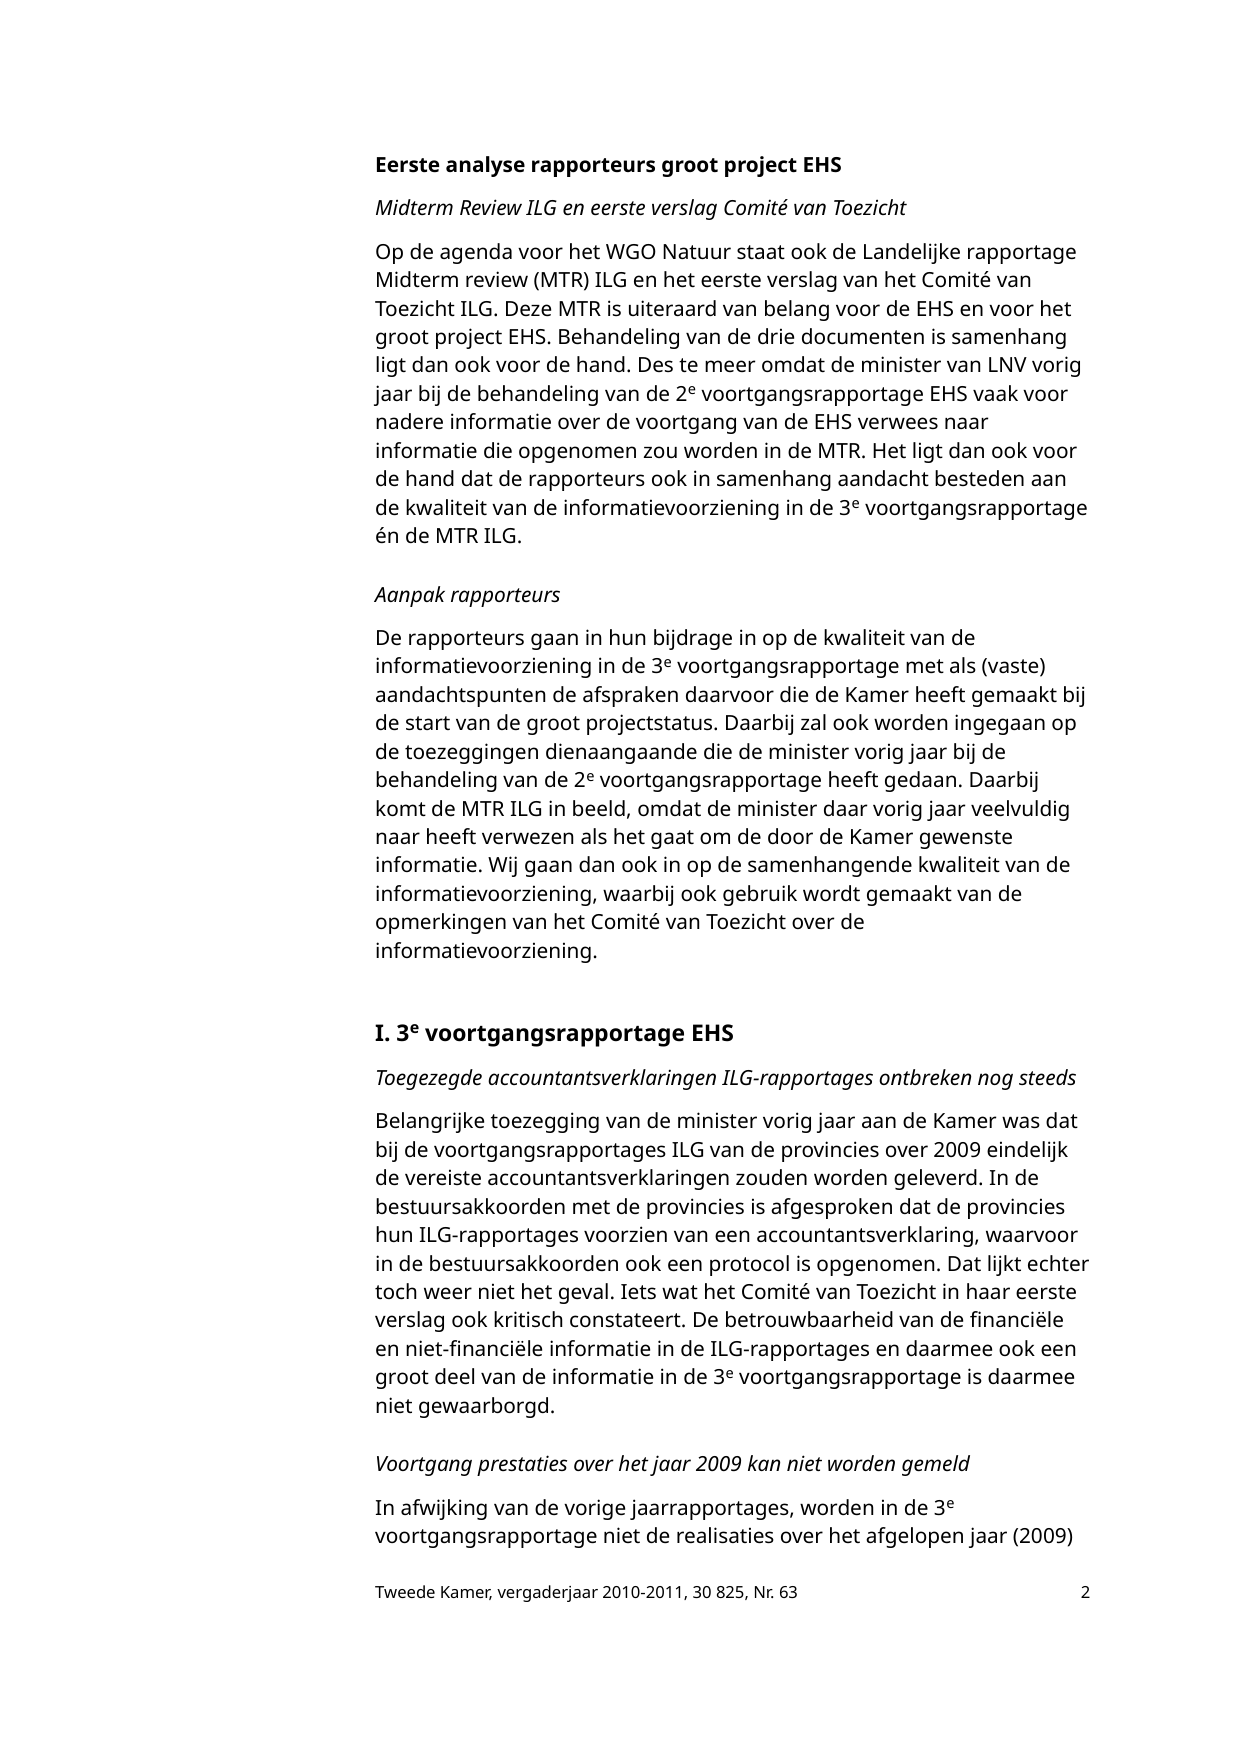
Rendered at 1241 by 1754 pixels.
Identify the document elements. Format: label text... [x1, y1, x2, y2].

text Voortgang prestaties over het jaar 2009 kan niet worden gemeld [375, 1449, 1090, 1478]
text Midterm Review ILG en eerste verslag Comité van Toezicht [375, 193, 1090, 222]
text Aanpak rapporteurs [375, 580, 1090, 608]
text Toegezegde accountantsverklaringen ILG-rapportages ontbreken nog steeds [375, 1063, 1090, 1092]
text Eerste analyse rapporteurs groot project EHS [375, 150, 1090, 178]
text Op de agenda voor het WGO Natuur staat ook de Landelijke rapportage Midterm review (MTR) ILG en het eerste verslag van het Comité van Toezicht ILG. Deze MTR is uiteraard van belang voor de EHS en voor het groot project EHS. Behandeling van de drie documenten is samenhang ligt dan ook voor de hand. Des te meer omdat de minister van LNV vorig jaar bij de behandeling van de 2e voortgangsrapportage EHS vaak voor nadere informatie over de voortgang van de EHS verwees naar informatie die opgenomen zou worden in de MTR. Het ligt dan ook voor de hand dat de rapporteurs ook in samenhang aandacht besteden aan de kwaliteit van de informatievoorziening in de 3e voortgangsrapportage én de MTR ILG. [375, 237, 1090, 550]
text Belangrijke toezegging van de minister vorig jaar aan de Kamer was dat bij de voortgangsrapportages ILG van de provincies over 2009 eindelijk de vereiste accountantsverklaringen zouden worden geleverd. In de bestuursakkoorden met de provincies is afgesproken dat de provincies hun ILG-rapportages voorzien van een accountantsverklaring, waarvoor in de bestuursakkoorden ook een protocol is opgenomen. Dat lijkt echter toch weer niet het geval. Iets wat het Comité van Toezicht in haar eerste verslag ook kritisch constateert. De betrouwbaarheid van de financiële en niet-financiële informatie in de ILG-rapportages en daarmee ook een groot deel van de informatie in de 3e voortgangsrapportage is daarmee niet gewaarborgd. [375, 1107, 1090, 1419]
text In afwijking van de vorige jaarrapportages, worden in de 3e voortgangsrapportage niet de realisaties over het afgelopen jaar (2009) [375, 1493, 1090, 1550]
text De rapporteurs gaan in hun bijdrage in op de kwaliteit van de informatievoorziening in de 3e voortgangsrapportage met als (vaste) aandachtspunten de afspraken daarvoor die de Kamer heeft gemaakt bij de start van de groot projectstatus. Daarbij zal ook worden ingegaan op de toezeggingen dienaangaande die de minister vorig jaar bij de behandeling van de 2e voortgangsrapportage heeft gedaan. Daarbij komt de MTR ILG in beeld, omdat de minister daar vorig jaar veelvuldig naar heeft verwezen als het gaat om de door de Kamer gewenste informatie. Wij gaan dan ook in op de samenhangende kwaliteit van de informatievoorziening, waarbij ook gebruik wordt gemaakt van de opmerkingen van het Comité van Toezicht over de informatievoorziening. [375, 623, 1090, 964]
subtitle I. 3e voortgangsrapportage EHS [375, 1017, 1090, 1048]
